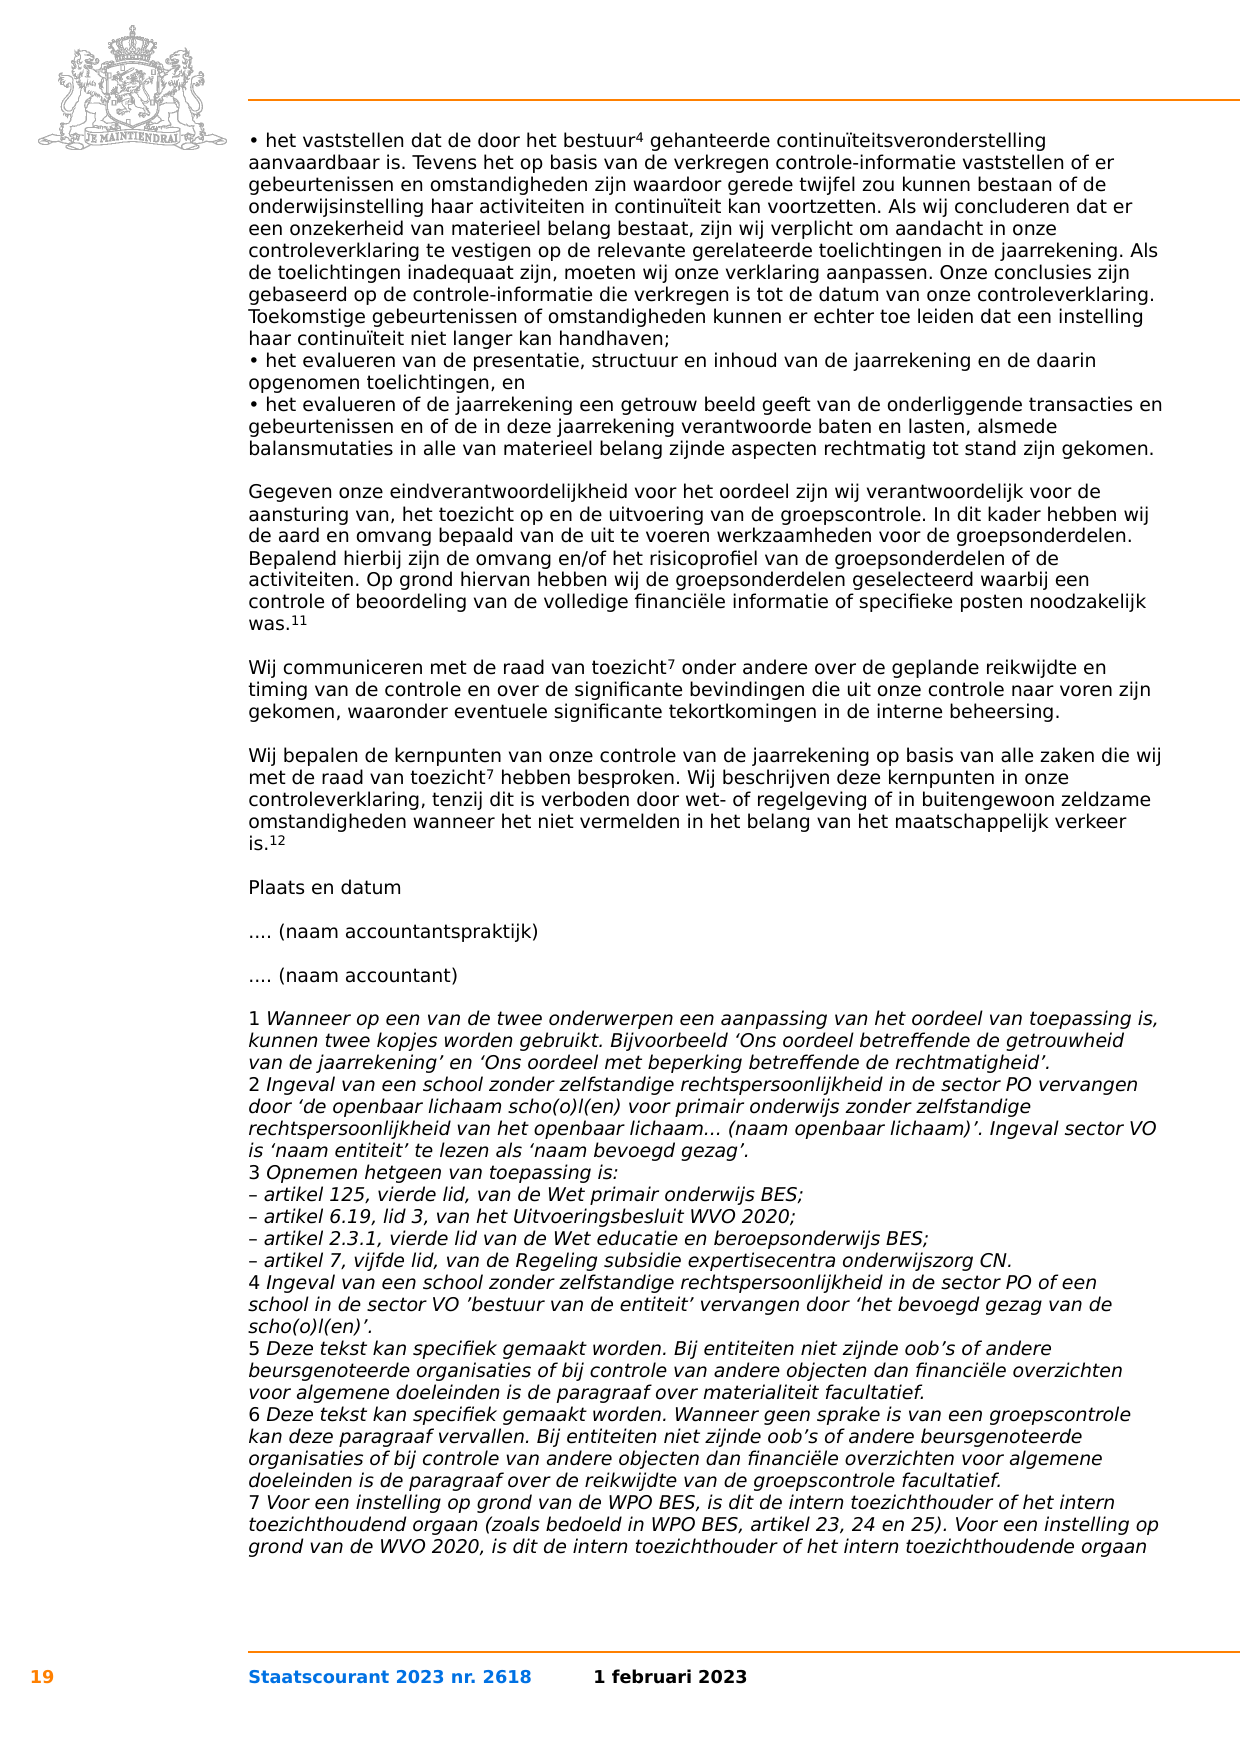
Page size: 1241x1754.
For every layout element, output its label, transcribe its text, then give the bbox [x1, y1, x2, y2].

text Wij communiceren met de raad van toezicht7 onder andere over de geplande reikwijdte en timing van de controle en over de significante bevindingen die uit onze controle naar voren zijn gekomen, waaronder eventuele significante tekortkomingen in de interne beheersing. [248, 657, 1163, 723]
text Wij bepalen de kernpunten van onze controle van de jaarrekening op basis van alle zaken die wij met de raad van toezicht7 hebben besproken. Wij beschrijven deze kernpunten in onze controleverklaring, tenzij dit is verboden door wet- of regelgeving of in buitengewoon zeldzame omstandigheden wanneer het niet vermelden in het belang van het maatschappelijk verkeer is.12 [248, 745, 1163, 855]
text .... (naam accountant) [248, 964, 1163, 986]
text 4 Ingeval van een school zonder zelfstandige rechtspersoonlijkheid in de sector PO of een school in de sector VO ’bestuur van de entiteit’ vervangen door ‘het bevoegd gezag van de scho(o)l(en)’. [248, 1272, 1163, 1338]
text – artikel 125, vierde lid, van de Wet primair onderwijs BES; [248, 1184, 1163, 1206]
text Gegeven onze eindverantwoordelijkheid voor het oordeel zijn wij verantwoordelijk voor de aansturing van, het toezicht op en de uitvoering van de groepscontrole. In dit kader hebben wij de aard en omvang bepaald van de uit te voeren werkzaamheden voor de groepsonderdelen. Bepalend hierbij zijn de omvang en/of het risicoprofiel van de groepsonderdelen of de activiteiten. Op grond hiervan hebben wij de groepsonderdelen geselecteerd waarbij een controle of beoordeling van de volledige financiële informatie of specifieke posten noodzakelijk was.11 [248, 481, 1163, 635]
text 3 Opnemen hetgeen van toepassing is: [248, 1162, 1163, 1184]
text • het vaststellen dat de door het bestuur4 gehanteerde continuïteitsveronderstelling aanvaardbaar is. Tevens het op basis van de verkregen controle-informatie vaststellen of er gebeurtenissen en omstandigheden zijn waardoor gerede twijfel zou kunnen bestaan of de onderwijsinstelling haar activiteiten in continuïteit kan voortzetten. Als wij concluderen dat er een onzekerheid van materieel belang bestaat, zijn wij verplicht om aandacht in onze controleverklaring te vestigen op de relevante gerelateerde toelichtingen in de jaarrekening. Als de toelichtingen inadequaat zijn, moeten wij onze verklaring aanpassen. Onze conclusies zijn gebaseerd op de controle-informatie die verkregen is tot de datum van onze controleverklaring. Toekomstige gebeurtenissen of omstandigheden kunnen er echter toe leiden dat een instelling haar continuïteit niet langer kan handhaven; [248, 130, 1163, 350]
text 6 Deze tekst kan specifiek gemaakt worden. Wanneer geen sprake is van een groepscontrole kan deze paragraaf vervallen. Bij entiteiten niet zijnde oob’s of andere beursgenoteerde organisaties of bij controle van andere objecten dan financiële overzichten voor algemene doeleinden is de paragraaf over de reikwijdte van de groepscontrole facultatief. [248, 1404, 1163, 1492]
text • het evalueren van de presentatie, structuur en inhoud van de jaarrekening en de daarin opgenomen toelichtingen, en [248, 350, 1163, 394]
text 1 Wanneer op een van de twee onderwerpen een aanpassing van het oordeel van toepassing is, kunnen twee kopjes worden gebruikt. Bijvoorbeeld ‘Ons oordeel betreffende de getrouwheid van de jaarrekening’ en ‘Ons oordeel met beperking betreffende de rechtmatigheid’. [248, 1008, 1163, 1074]
text .... (naam accountantspraktijk) [248, 921, 1163, 943]
picture [38, 25, 227, 150]
text 2 Ingeval van een school zonder zelfstandige rechtspersoonlijkheid in de sector PO vervangen door ‘de openbaar lichaam scho(o)l(en) voor primair onderwijs zonder zelfstandige rechtspersoonlijkheid van het openbaar lichaam... (naam openbaar lichaam)’. Ingeval sector VO is ‘naam entiteit’ te lezen als ‘naam bevoegd gezag’. [248, 1074, 1163, 1162]
text Plaats en datum [248, 877, 1163, 899]
text 7 Voor een instelling op grond van de WPO BES, is dit de intern toezichthouder of het intern toezichthoudend orgaan (zoals bedoeld in WPO BES, artikel 23, 24 en 25). Voor een instelling op grond van de WVO 2020, is dit de intern toezichthouder of het intern toezichthoudende orgaan [248, 1492, 1163, 1558]
text – artikel 6.19, lid 3, van het Uitvoeringsbesluit WVO 2020; [248, 1206, 1163, 1228]
text – artikel 2.3.1, vierde lid van de Wet educatie en beroepsonderwijs BES; [248, 1228, 1163, 1250]
text – artikel 7, vijfde lid, van de Regeling subsidie expertisecentra onderwijszorg CN. [248, 1250, 1163, 1272]
text 5 Deze tekst kan specifiek gemaakt worden. Bij entiteiten niet zijnde oob’s of andere beursgenoteerde organisaties of bij controle van andere objecten dan financiële overzichten voor algemene doeleinden is de paragraaf over materialiteit facultatief. [248, 1338, 1163, 1404]
text • het evalueren of de jaarrekening een getrouw beeld geeft van de onderliggende transacties en gebeurtenissen en of de in deze jaarrekening verantwoorde baten en lasten, alsmede balansmutaties in alle van materieel belang zijnde aspecten rechtmatig tot stand zijn gekomen. [248, 394, 1163, 459]
